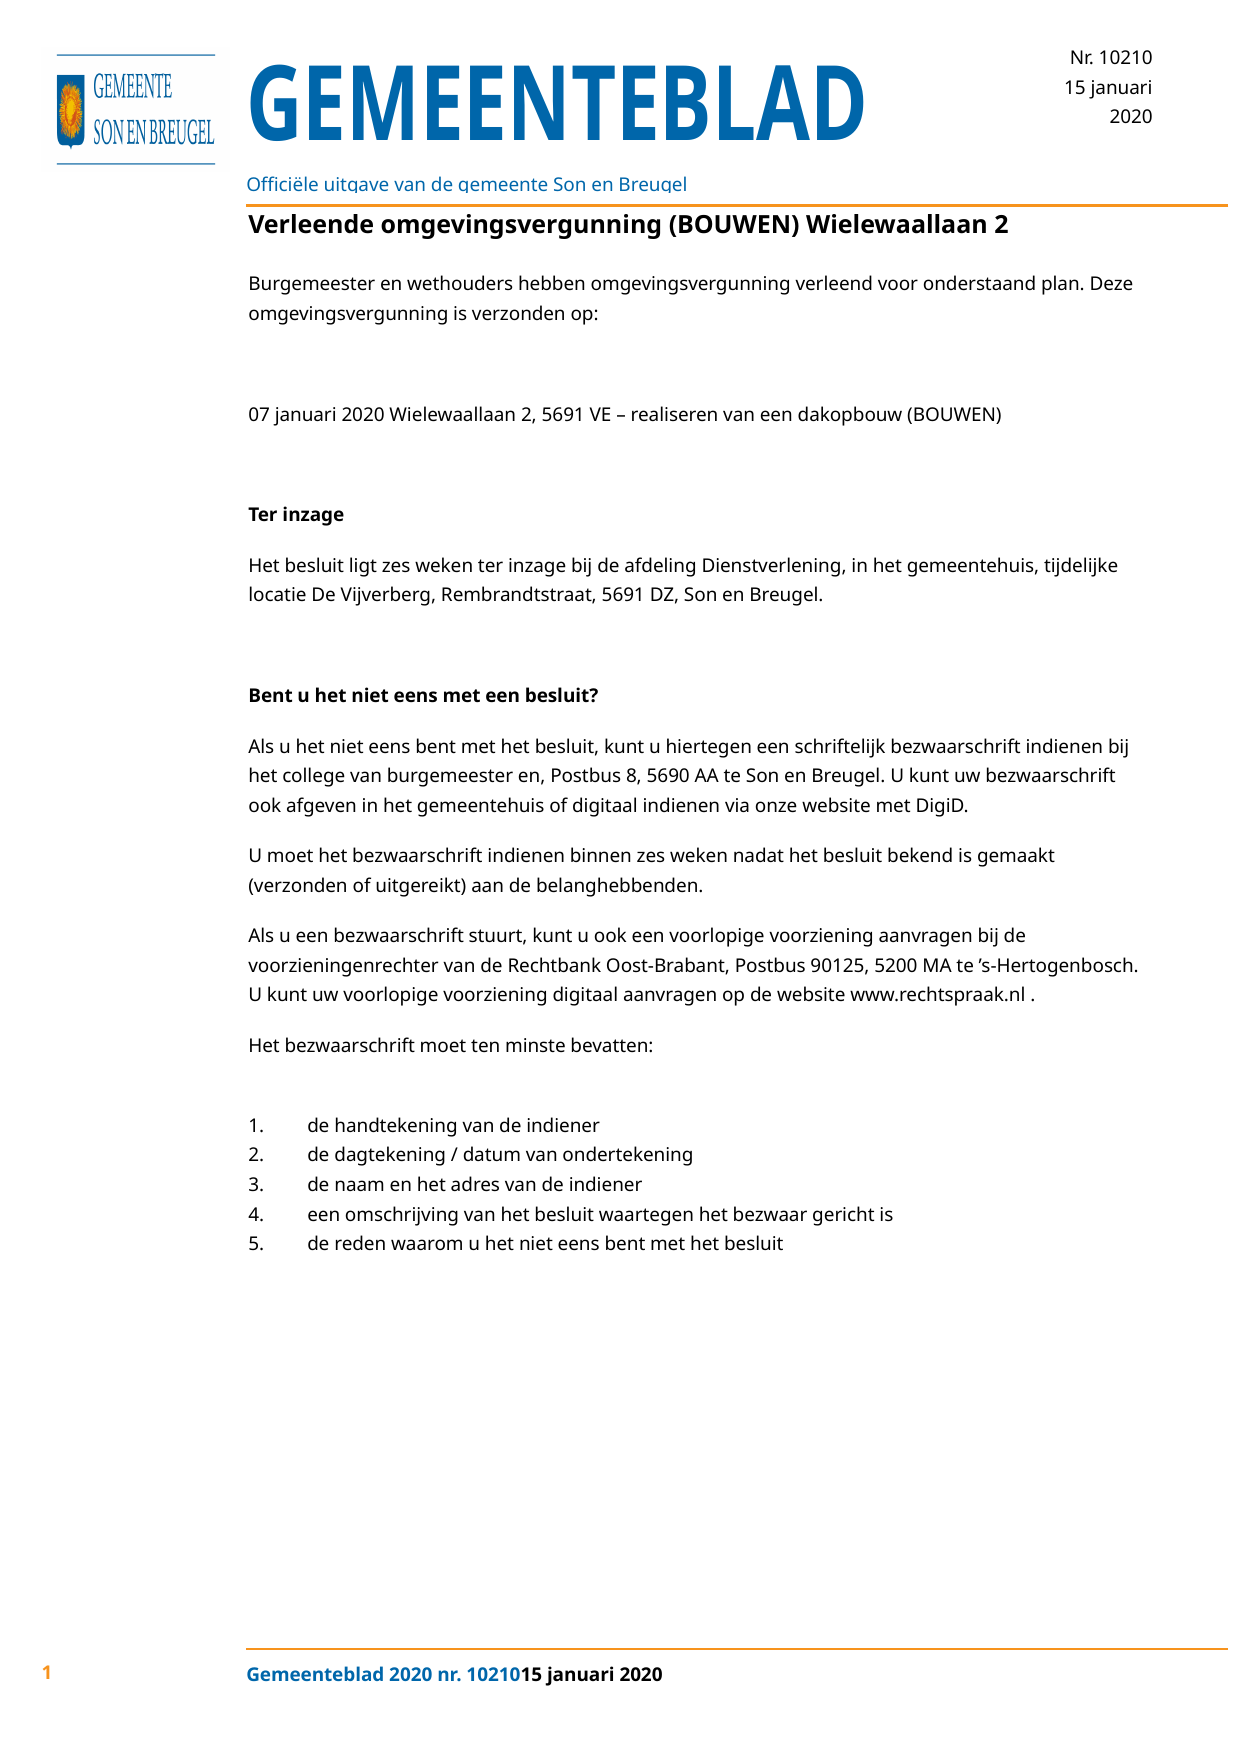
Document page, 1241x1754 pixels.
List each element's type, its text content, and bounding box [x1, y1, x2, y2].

text U moet het bezwaarschrift indienen binnen zes weken nadat het besluit bekend is gemaakt (verzonden of uitgereikt) aan de belanghebbenden. [248, 842, 1152, 898]
text Bent u het niet eens met een besluit? [248, 682, 1152, 708]
list de reden waarom u het niet eens bent met het besluit [248, 1230, 1152, 1256]
text 07 januari 2020 Wielewaallaan 2, 5691 VE – realiseren van een dakopbouw (BOUWEN) [248, 401, 1152, 426]
list een omschrijving van het besluit waartegen het bezwaar gericht is [248, 1201, 1152, 1226]
text Burgemeester en wethouders hebben omgevingsvergunning verleend voor onderstaand plan. Deze omgevingsvergunning is verzonden op: [248, 270, 1152, 326]
text Als u het niet eens bent met het besluit, kunt u hiertegen een schriftelijk bezwaarschrift indienen bij het college van burgemeester en, Postbus 8, 5690 AA te Son en Breugel. U kunt uw bezwaarschrift ook afgeven in het gemeentehuis of digitaal indienen via onze website met DigiD. [248, 733, 1152, 818]
list de naam en het adres van de indiener [248, 1171, 1152, 1197]
list de dagtekening / datum van ondertekening [248, 1142, 1152, 1167]
text Het besluit ligt zes weken ter inzage bij de afdeling Dienstverlening, in het gemeentehuis, tijdelijke locatie De Vijverberg, Rembrandtstraat, 5691 DZ, Son en Breugel. [248, 552, 1152, 607]
text Verleende omgevingsvergunning (BOUWEN) Wielewaallaan 2 [248, 207, 1152, 241]
text Ter inzage [248, 502, 1152, 527]
text Als u een bezwaarschrift stuurt, kunt u ook een voorlopige voorziening aanvragen bij de voorzieningenrechter van de Rechtbank Oost-Brabant, Postbus 90125, 5200 MA te ’s-Hertogenbosch. U kunt uw voorlopige voorziening digitaal aanvragen op de website www.rechtspraak.nl . [248, 922, 1152, 1007]
list de handtekening van de indiener [248, 1112, 1152, 1138]
picture [41, 47, 231, 172]
text Het bezwaarschrift moet ten minste bevatten: [248, 1032, 1152, 1058]
